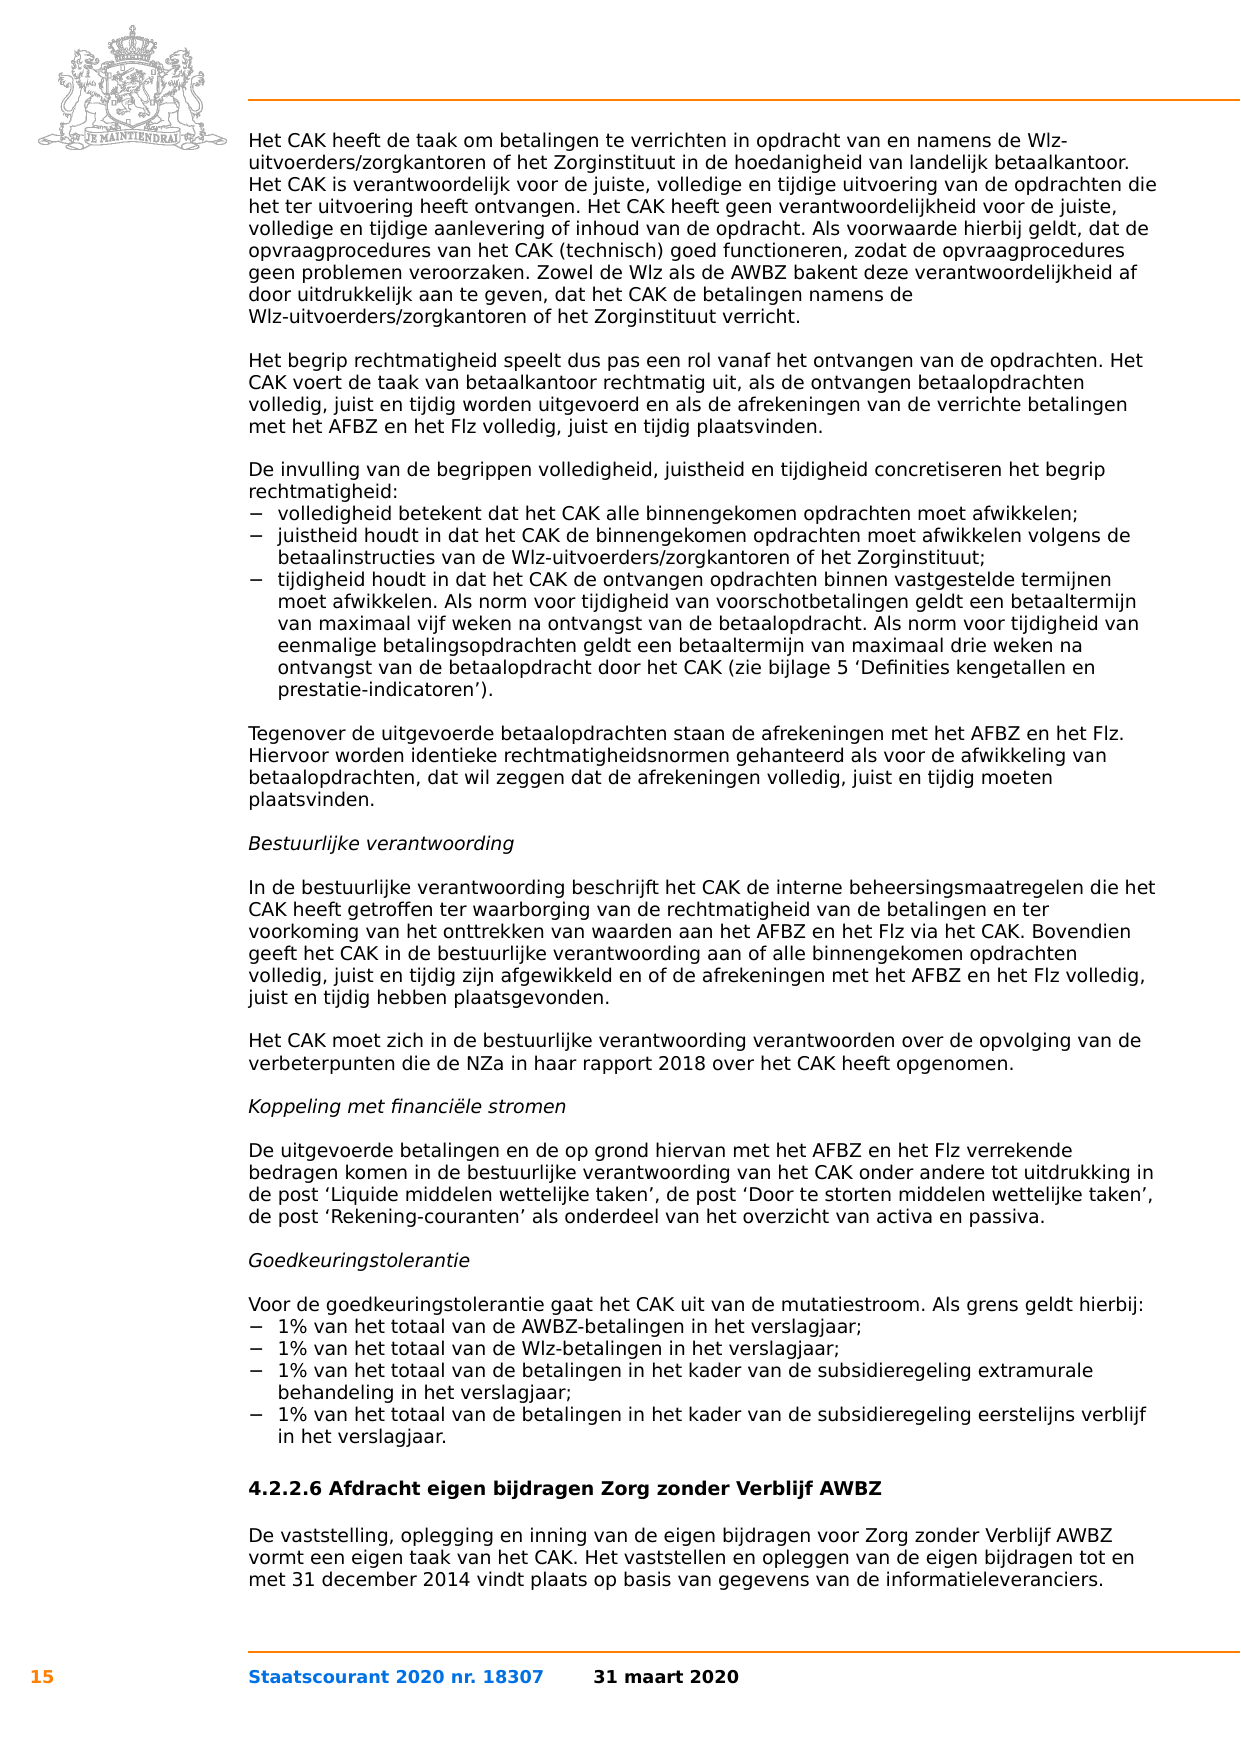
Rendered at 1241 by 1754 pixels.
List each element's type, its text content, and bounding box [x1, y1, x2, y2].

text Tegenover de uitgevoerde betaalopdrachten staan de afrekeningen met het AFBZ en het Flz. Hiervoor worden identieke rechtmatigheidsnormen gehanteerd als voor de afwikkeling van betaalopdrachten, dat wil zeggen dat de afrekeningen volledig, juist en tijdig moeten plaatsvinden. [248, 723, 1163, 811]
subtitle 4.2.2.6 Afdracht eigen bijdragen Zorg zonder Verblijf AWBZ [248, 1478, 1163, 1499]
subtitle Koppeling met financiële stromen [248, 1096, 1163, 1118]
text Het CAK heeft de taak om betalingen te verrichten in opdracht van en namens de Wlz-uitvoerders/zorgkantoren of het Zorginstituut in de hoedanigheid van landelijk betaalkantoor. Het CAK is verantwoordelijk voor de juiste, volledige en tijdige uitvoering van de opdrachten die het ter uitvoering heeft ontvangen. Het CAK heeft geen verantwoordelijkheid voor de juiste, volledige en tijdige aanlevering of inhoud van de opdracht. Als voorwaarde hierbij geldt, dat de opvraagprocedures van het CAK (technisch) goed functioneren, zodat de opvraagprocedures geen problemen veroorzaken. Zowel de Wlz als de AWBZ bakent deze verantwoordelijkheid af door uitdrukkelijk aan te geven, dat het CAK de betalingen namens de Wlz-uitvoerders/zorgkantoren of het Zorginstituut verricht. [248, 130, 1163, 328]
text − 1% van het totaal van de AWBZ-betalingen in het verslagjaar; [248, 1316, 1163, 1338]
text − 1% van het totaal van de betalingen in het kader van de subsidieregeling eerstelijns verblijf in het verslagjaar. [248, 1404, 1163, 1448]
text De uitgevoerde betalingen en de op grond hiervan met het AFBZ en het Flz verrekende bedragen komen in de bestuurlijke verantwoording van het CAK onder andere tot uitdrukking in de post ‘Liquide middelen wettelijke taken’, de post ‘Door te storten middelen wettelijke taken’, de post ‘Rekening-couranten’ als onderdeel van het overzicht van activa en passiva. [248, 1140, 1163, 1228]
text − tijdigheid houdt in dat het CAK de ontvangen opdrachten binnen vastgestelde termijnen moet afwikkelen. Als norm voor tijdigheid van voorschotbetalingen geldt een betaaltermijn van maximaal vijf weken na ontvangst van de betaalopdracht. Als norm voor tijdigheid van eenmalige betalingsopdrachten geldt een betaaltermijn van maximaal drie weken na ontvangst van de betaalopdracht door het CAK (zie bijlage 5 ‘Definities kengetallen en prestatie-indicatoren’). [248, 569, 1163, 701]
text Het begrip rechtmatigheid speelt dus pas een rol vanaf het ontvangen van de opdrachten. Het CAK voert de taak van betaalkantoor rechtmatig uit, als de ontvangen betaalopdrachten volledig, juist en tijdig worden uitgevoerd en als de afrekeningen van de verrichte betalingen met het AFBZ en het Flz volledig, juist en tijdig plaatsvinden. [248, 349, 1163, 437]
text − 1% van het totaal van de Wlz-betalingen in het verslagjaar; [248, 1338, 1163, 1360]
text − 1% van het totaal van de betalingen in het kader van de subsidieregeling extramurale behandeling in het verslagjaar; [248, 1360, 1163, 1404]
text Het CAK moet zich in de bestuurlijke verantwoording verantwoorden over de opvolging van de verbeterpunten die de NZa in haar rapport 2018 over het CAK heeft opgenomen. [248, 1030, 1163, 1074]
text − volledigheid betekent dat het CAK alle binnengekomen opdrachten moet afwikkelen; [248, 503, 1163, 525]
subtitle Bestuurlijke verantwoording [248, 833, 1163, 855]
text De invulling van de begrippen volledigheid, juistheid en tijdigheid concretiseren het begrip rechtmatigheid: [248, 459, 1163, 503]
subtitle Goedkeuringstolerantie [248, 1250, 1163, 1272]
text De vaststelling, oplegging en inning van de eigen bijdragen voor Zorg zonder Verblijf AWBZ vormt een eigen taak van het CAK. Het vaststellen en opleggen van de eigen bijdragen tot en met 31 december 2014 vindt plaats op basis van gegevens van de informatieleveranciers. [248, 1524, 1163, 1591]
text Voor de goedkeuringstolerantie gaat het CAK uit van de mutatiestroom. Als grens geldt hierbij: [248, 1294, 1163, 1316]
text − juistheid houdt in dat het CAK de binnengekomen opdrachten moet afwikkelen volgens de betaalinstructies van de Wlz-uitvoerders/zorgkantoren of het Zorginstituut; [248, 525, 1163, 569]
picture [38, 25, 227, 150]
text In de bestuurlijke verantwoording beschrijft het CAK de interne beheersingsmaatregelen die het CAK heeft getroffen ter waarborging van de rechtmatigheid van de betalingen en ter voorkoming van het onttrekken van waarden aan het AFBZ en het Flz via het CAK. Bovendien geeft het CAK in de bestuurlijke verantwoording aan of alle binnengekomen opdrachten volledig, juist en tijdig zijn afgewikkeld en of de afrekeningen met het AFBZ en het Flz volledig, juist en tijdig hebben plaatsgevonden. [248, 877, 1163, 1008]
